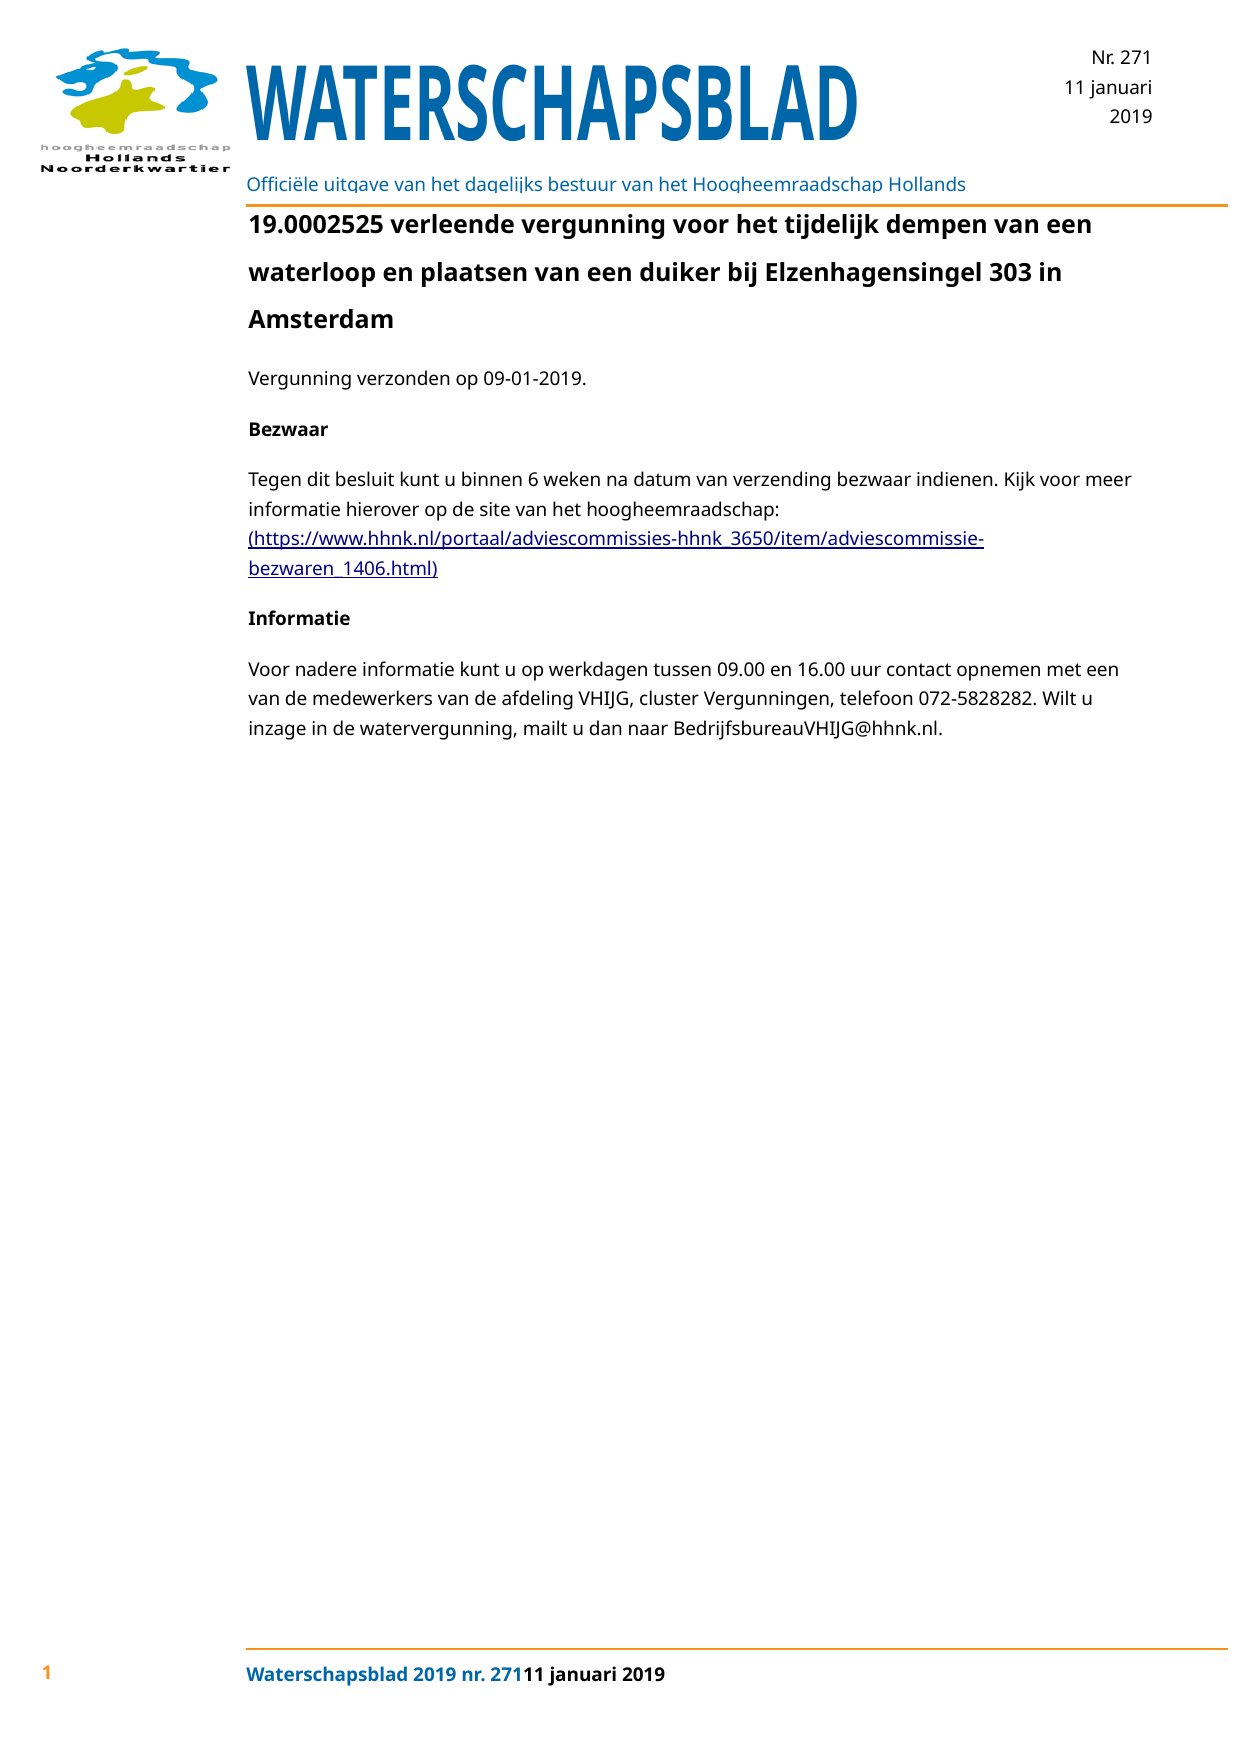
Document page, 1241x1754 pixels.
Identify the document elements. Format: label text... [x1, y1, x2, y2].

text Tegen dit besluit kunt u binnen 6 weken na datum van verzending bezwaar indienen. Kijk voor meer informatie hierover op de site van het hoogheemraadschap: (https://www.hhnk.nl/portaal/adviescommissies-hhnk_3650/item/adviescommissie-bezwaren_1406.html) [248, 466, 1152, 581]
text Informatie [248, 606, 1152, 631]
text 19.0002525 verleende vergunning voor het tijdelijk dempen van een waterloop en plaatsen van een duiker bij Elzenhagensingel 303 in Amsterdam [248, 207, 1152, 336]
text Bezwaar [248, 416, 1152, 442]
text Vergunning verzonden op 09-01-2019. [248, 366, 1152, 391]
text Voor nadere informatie kunt u op werkdagen tussen 09.00 en 16.00 uur contact opnemen met een van de medewerkers van de afdeling VHIJG, cluster Vergunningen, telefoon 072-5828282. Wilt u inzage in de watervergunning, mailt u dan naar BedrijfsbureauVHIJG@hhnk.nl. [248, 656, 1152, 741]
picture [41, 47, 231, 172]
